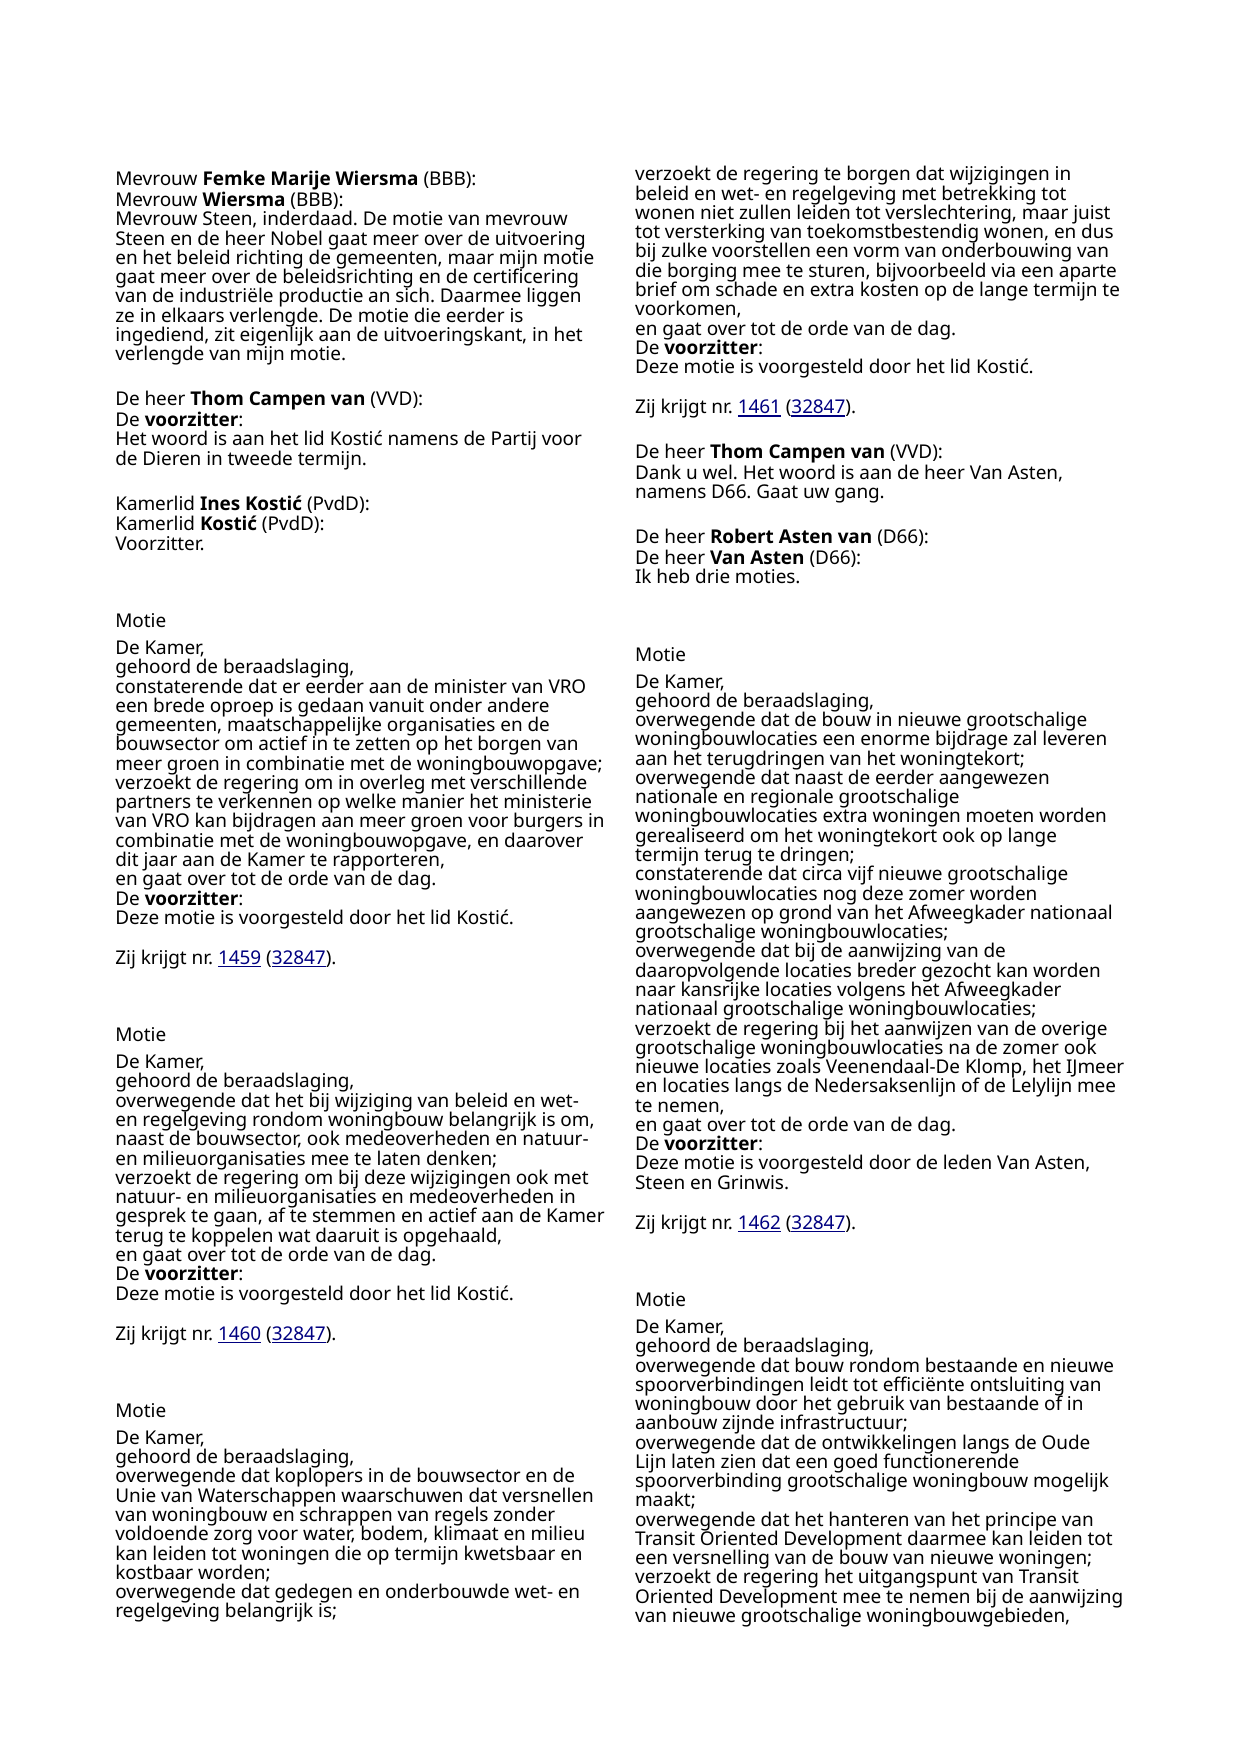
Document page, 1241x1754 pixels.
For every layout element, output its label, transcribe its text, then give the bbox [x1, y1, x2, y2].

text Kamerlid Kostić (PvdD): [115, 515, 605, 535]
text gehoord de beraadslaging, [635, 692, 1125, 711]
text De voorzitter: [115, 889, 605, 909]
text overwegende dat de bouw in nieuwe grootschalige woningbouwlocaties een enorme bijdrage zal leveren aan het terugdringen van het woningtekort; [635, 711, 1125, 769]
text De Kamer, [115, 1053, 605, 1072]
text constaterende dat circa vijf nieuwe grootschalige woningbouwlocaties nog deze zomer worden aangewezen op grond van het Afweegkader nationaal grootschalige woningbouwlocaties; [635, 865, 1125, 942]
text Motie [115, 1022, 605, 1047]
text Zij krijgt nr. 1460 (32847). [115, 1324, 605, 1344]
text De voorzitter: [635, 339, 1125, 358]
text Zij krijgt nr. 1462 (32847). [635, 1214, 1125, 1233]
text Deze motie is voorgesteld door de leden Van Asten, Steen en Grinwis. [635, 1154, 1125, 1193]
text De Kamer, [635, 673, 1125, 692]
text De heer Van Asten (D66): [635, 549, 1125, 568]
text Deze motie is voorgesteld door het lid Kostić. [115, 1284, 605, 1304]
text overwegende dat naast de eerder aangewezen nationale en regionale grootschalige woningbouwlocaties extra woningen moeten worden gerealiseerd om het woningtekort ook op lange termijn terug te dringen; [635, 769, 1125, 865]
text Dank u wel. Het woord is aan de heer Van Asten, namens D66. Gaat uw gang. [635, 464, 1125, 502]
text De Kamer, [635, 1318, 1125, 1337]
text Motie [115, 607, 605, 633]
text verzoekt de regering om bij deze wijzigingen ook met natuur- en milieuorganisaties en medeoverheden in gesprek te gaan, af te stemmen en actief aan de Kamer terug te koppelen wat daaruit is opgehaald, [115, 1169, 605, 1246]
text De heer Thom Campen van (VVD): [115, 385, 605, 411]
text De voorzitter: [115, 411, 605, 430]
text Kamerlid Ines Kostić (PvdD): [115, 490, 605, 515]
text Motie [635, 641, 1125, 667]
text en gaat over tot de orde van de dag. [115, 1246, 605, 1265]
text Mevrouw Femke Marije Wiersma (BBB): [115, 165, 605, 191]
text constaterende dat er eerder aan de minister van VRO een brede oproep is gedaan vanuit onder andere gemeenten, maatschappelijke organisaties en de bouwsector om actief in te zetten op het borgen van meer groen in combinatie met de woningbouwopgave; [115, 678, 605, 774]
text Zij krijgt nr. 1461 (32847). [635, 398, 1125, 417]
text Mevrouw Wiersma (BBB): [115, 191, 605, 210]
text verzoekt de regering het uitgangspunt van Transit Oriented Development mee te nemen bij de aanwijzing van nieuwe grootschalige woningbouwgebieden, [635, 1568, 1125, 1626]
text gehoord de beraadslaging, [635, 1337, 1125, 1357]
text Deze motie is voorgesteld door het lid Kostić. [115, 909, 605, 928]
text Ik heb drie moties. [635, 568, 1125, 587]
text overwegende dat het hanteren van het principe van Transit Oriented Development daarmee kan leiden tot een versnelling van de bouw van nieuwe woningen; [635, 1511, 1125, 1568]
text Zij krijgt nr. 1459 (32847). [115, 949, 605, 968]
text en gaat over tot de orde van de dag. [115, 870, 605, 889]
text overwegende dat gedegen en onderbouwde wet- en regelgeving belangrijk is; [115, 1583, 605, 1622]
text en gaat over tot de orde van de dag. [635, 1116, 1125, 1135]
text De voorzitter: [115, 1265, 605, 1284]
text overwegende dat het bij wijziging van beleid en wet- en regelgeving rondom woningbouw belangrijk is om, naast de bouwsector, ook medeoverheden en natuur- en milieuorganisaties mee te laten denken; [115, 1092, 605, 1169]
text overwegende dat bouw rondom bestaande en nieuwe spoorverbindingen leidt tot efficiënte ontsluiting van woningbouw door het gebruik van bestaande of in aanbouw zijnde infrastructuur; [635, 1357, 1125, 1434]
text verzoekt de regering te borgen dat wijzigingen in beleid en wet- en regelgeving met betrekking tot wonen niet zullen leiden tot verslechtering, maar juist tot versterking van toekomstbestendig wonen, en dus bij zulke voorstellen een vorm van onderbouwing van die borging mee te sturen, bijvoorbeeld via een aparte brief om schade en extra kosten op de lange termijn te voorkomen, [635, 165, 1125, 319]
text gehoord de beraadslaging, [115, 658, 605, 678]
text Mevrouw Steen, inderdaad. De motie van mevrouw Steen en de heer Nobel gaat meer over de uitvoering en het beleid richting de gemeenten, maar mijn motie gaat meer over de beleidsrichting en de certificering van de industriële productie an sich. Daarmee liggen ze in elkaars verlengde. De motie die eerder is ingediend, zit eigenlijk aan de uitvoeringskant, in het verlengde van mijn motie. [115, 210, 605, 364]
text gehoord de beraadslaging, [115, 1072, 605, 1092]
text De heer Robert Asten van (D66): [635, 523, 1125, 549]
text De voorzitter: [635, 1135, 1125, 1154]
text overwegende dat bij de aanwijzing van de daaropvolgende locaties breder gezocht kan worden naar kansrijke locaties volgens het Afweegkader nationaal grootschalige woningbouwlocaties; [635, 942, 1125, 1019]
text overwegende dat de ontwikkelingen langs de Oude Lijn laten zien dat een goed functionerende spoorverbinding grootschalige woningbouw mogelijk maakt; [635, 1434, 1125, 1511]
text Deze motie is voorgesteld door het lid Kostić. [635, 358, 1125, 377]
text De Kamer, [115, 639, 605, 658]
text overwegende dat koplopers in de bouwsector en de Unie van Waterschappen waarschuwen dat versnellen van woningbouw en schrappen van regels zonder voldoende zorg voor water, bodem, klimaat en milieu kan leiden tot woningen die op termijn kwetsbaar en kostbaar worden; [115, 1467, 605, 1583]
text Voorzitter. [115, 535, 605, 554]
text Het woord is aan het lid Kostić namens de Partij voor de Dieren in tweede termijn. [115, 430, 605, 469]
text verzoekt de regering bij het aanwijzen van de overige grootschalige woningbouwlocaties na de zomer ook nieuwe locaties zoals Veenendaal-De Klomp, het IJmeer en locaties langs de Nedersaksenlijn of de Lelylijn mee te nemen, [635, 1019, 1125, 1116]
text Motie [115, 1397, 605, 1423]
text De Kamer, [115, 1429, 605, 1448]
text verzoekt de regering om in overleg met verschillende partners te verkennen op welke manier het ministerie van VRO kan bijdragen aan meer groen voor burgers in combinatie met de woningbouwopgave, en daarover dit jaar aan de Kamer te rapporteren, [115, 774, 605, 870]
text gehoord de beraadslaging, [115, 1448, 605, 1467]
text De heer Thom Campen van (VVD): [635, 438, 1125, 464]
text en gaat over tot de orde van de dag. [635, 319, 1125, 339]
text Motie [635, 1286, 1125, 1312]
